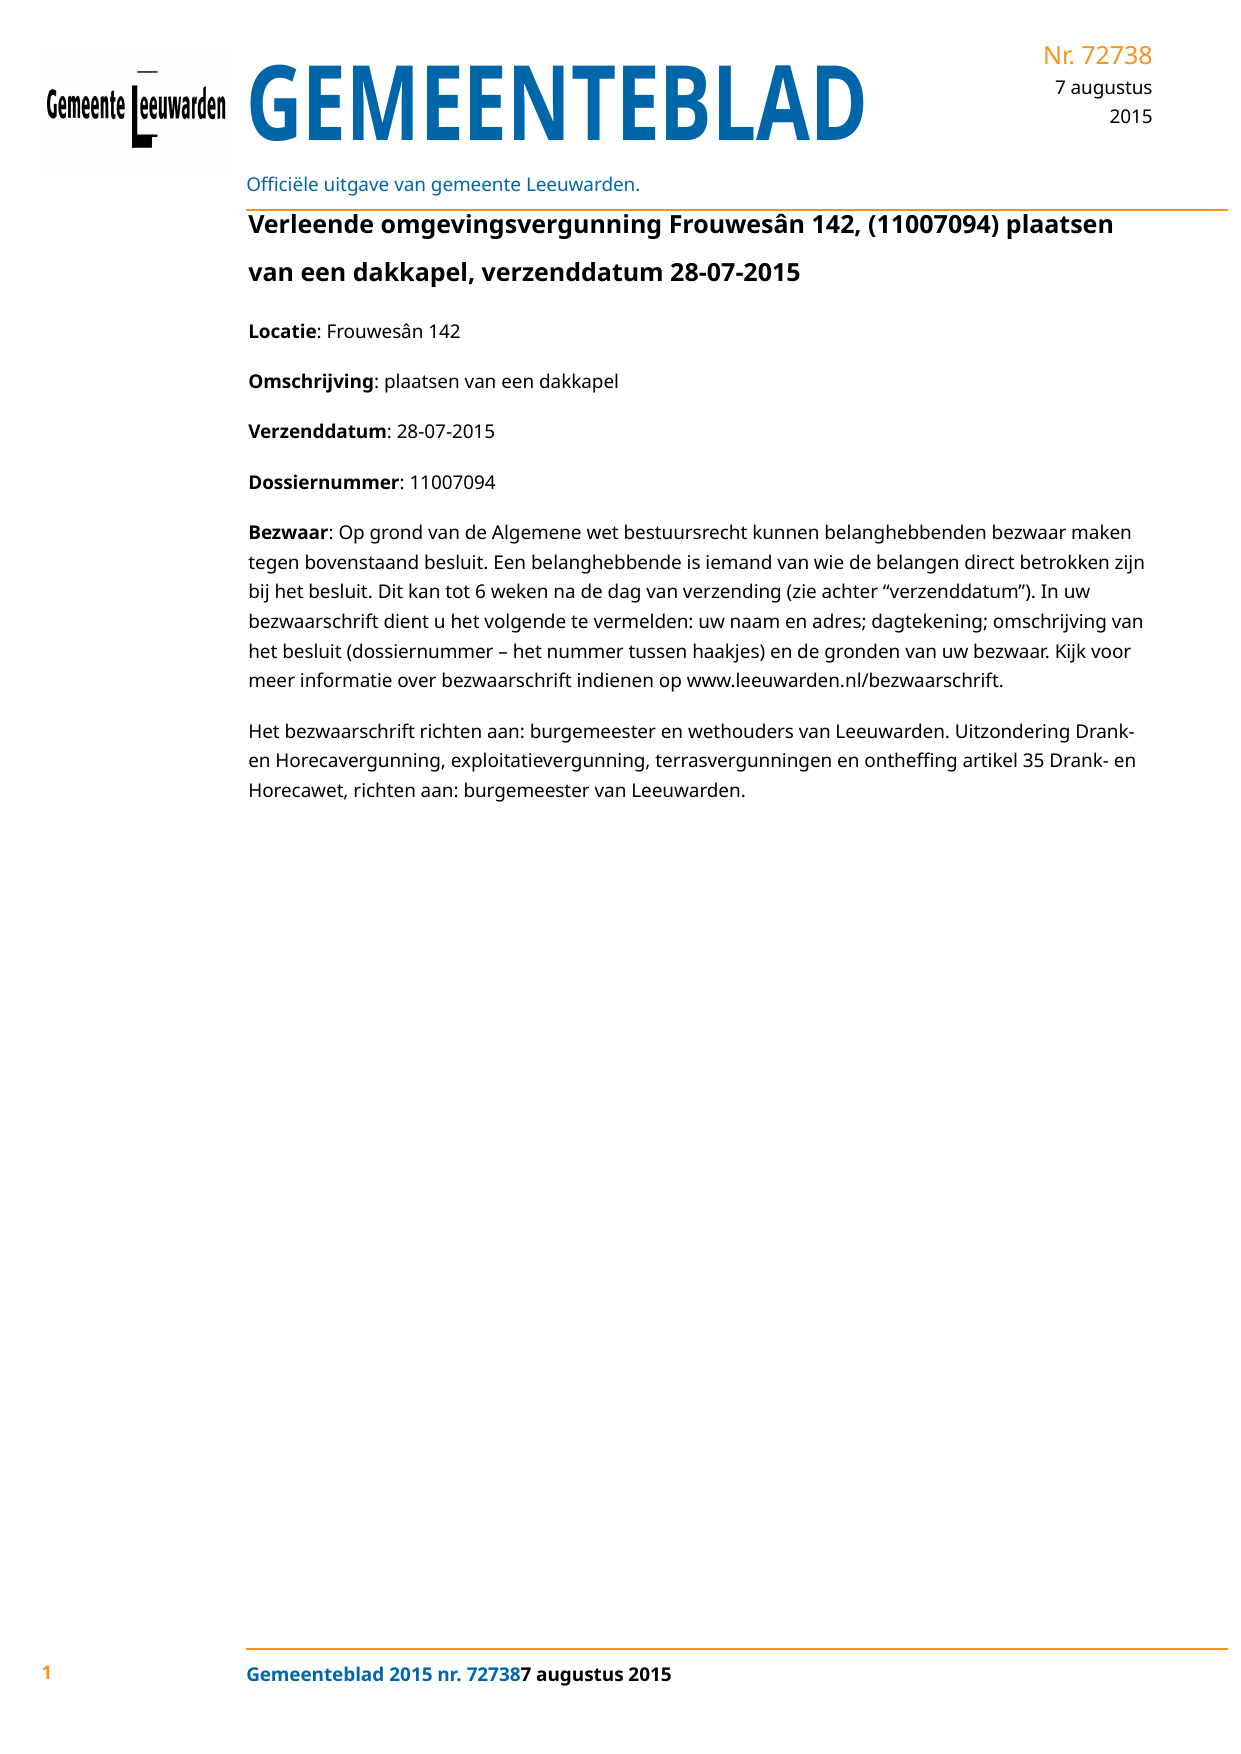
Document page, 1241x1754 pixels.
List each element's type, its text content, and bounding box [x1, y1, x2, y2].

text Dossiernummer: 11007094 [248, 469, 1152, 495]
text Bezwaar: Op grond van de Algemene wet bestuursrecht kunnen belanghebbenden bezwaar maken tegen bovenstaand besluit. Een belanghebbende is iemand van wie de belangen direct betrokken zijn bij het besluit. Dit kan tot 6 weken na de dag van verzending (zie achter “verzenddatum”). In uw bezwaarschrift dient u het volgende te vermelden: uw naam en adres; dagtekening; omschrijving van het besluit (dossiernummer – het nummer tussen haakjes) en de gronden van uw bezwaar. Kijk voor meer informatie over bezwaarschrift indienen op www.leeuwarden.nl/bezwaarschrift. [248, 519, 1152, 693]
text Verleende omgevingsvergunning Frouwesân 142, (11007094) plaatsen van een dakkapel, verzenddatum 28-07-2015 [248, 211, 1152, 288]
text Verzenddatum: 28-07-2015 [248, 419, 1152, 444]
text Omschrijving: plaatsen van een dakkapel [248, 368, 1152, 394]
text Locatie: Frouwesân 142 [248, 318, 1152, 344]
text Het bezwaarschrift richten aan: burgemeester en wethouders van Leeuwarden. Uitzondering Drank- en Horecavergunning, exploitatievergunning, terrasvergunningen en ontheffing artikel 35 Drank- en Horecawet, richten aan: burgemeester van Leeuwarden. [248, 718, 1152, 803]
picture [41, 47, 231, 172]
